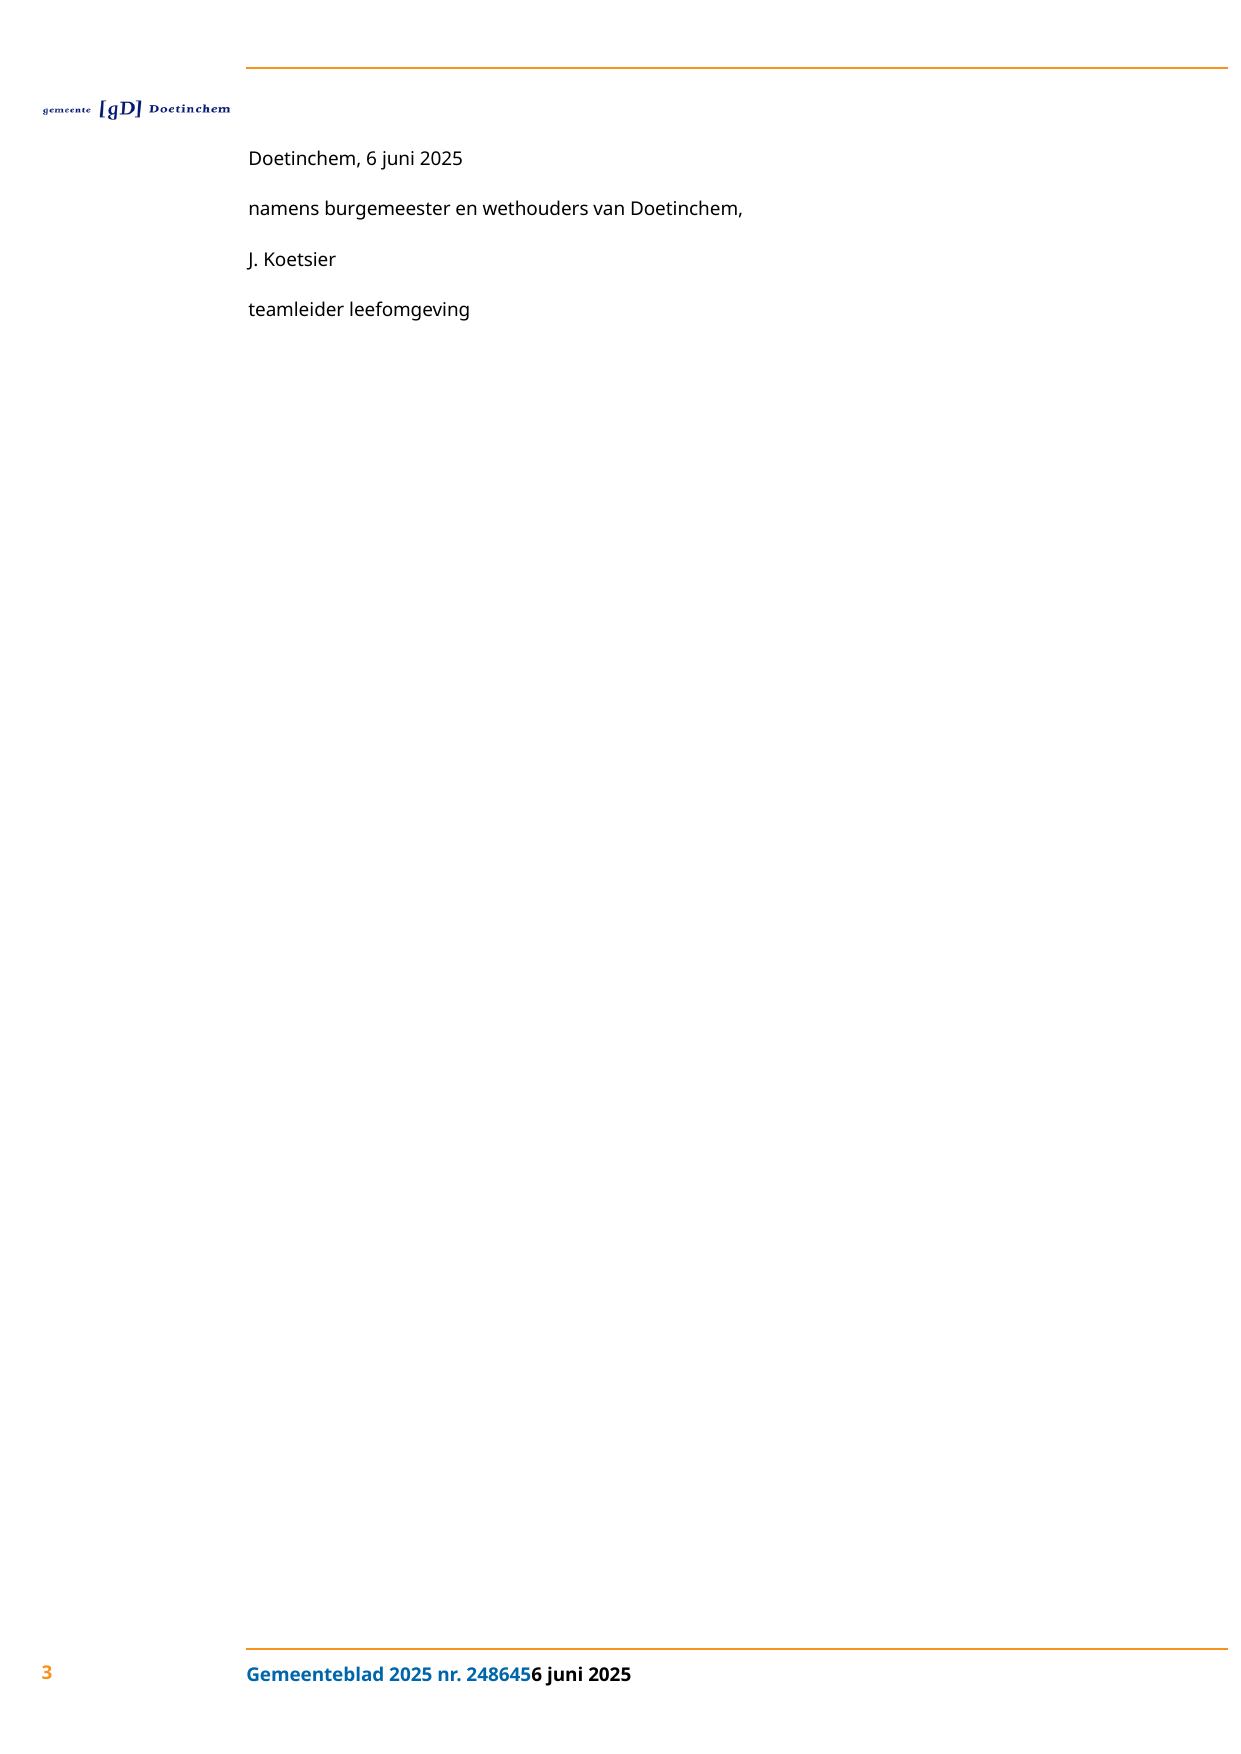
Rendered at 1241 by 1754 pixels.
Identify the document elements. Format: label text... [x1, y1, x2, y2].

text teamleider leefomgeving [248, 296, 1152, 322]
text namens burgemeester en wethouders van Doetinchem, [248, 196, 1152, 221]
text J. Koetsier [248, 246, 1152, 272]
picture [41, 47, 231, 172]
text Doetinchem, 6 juni 2025 [248, 145, 1152, 171]
